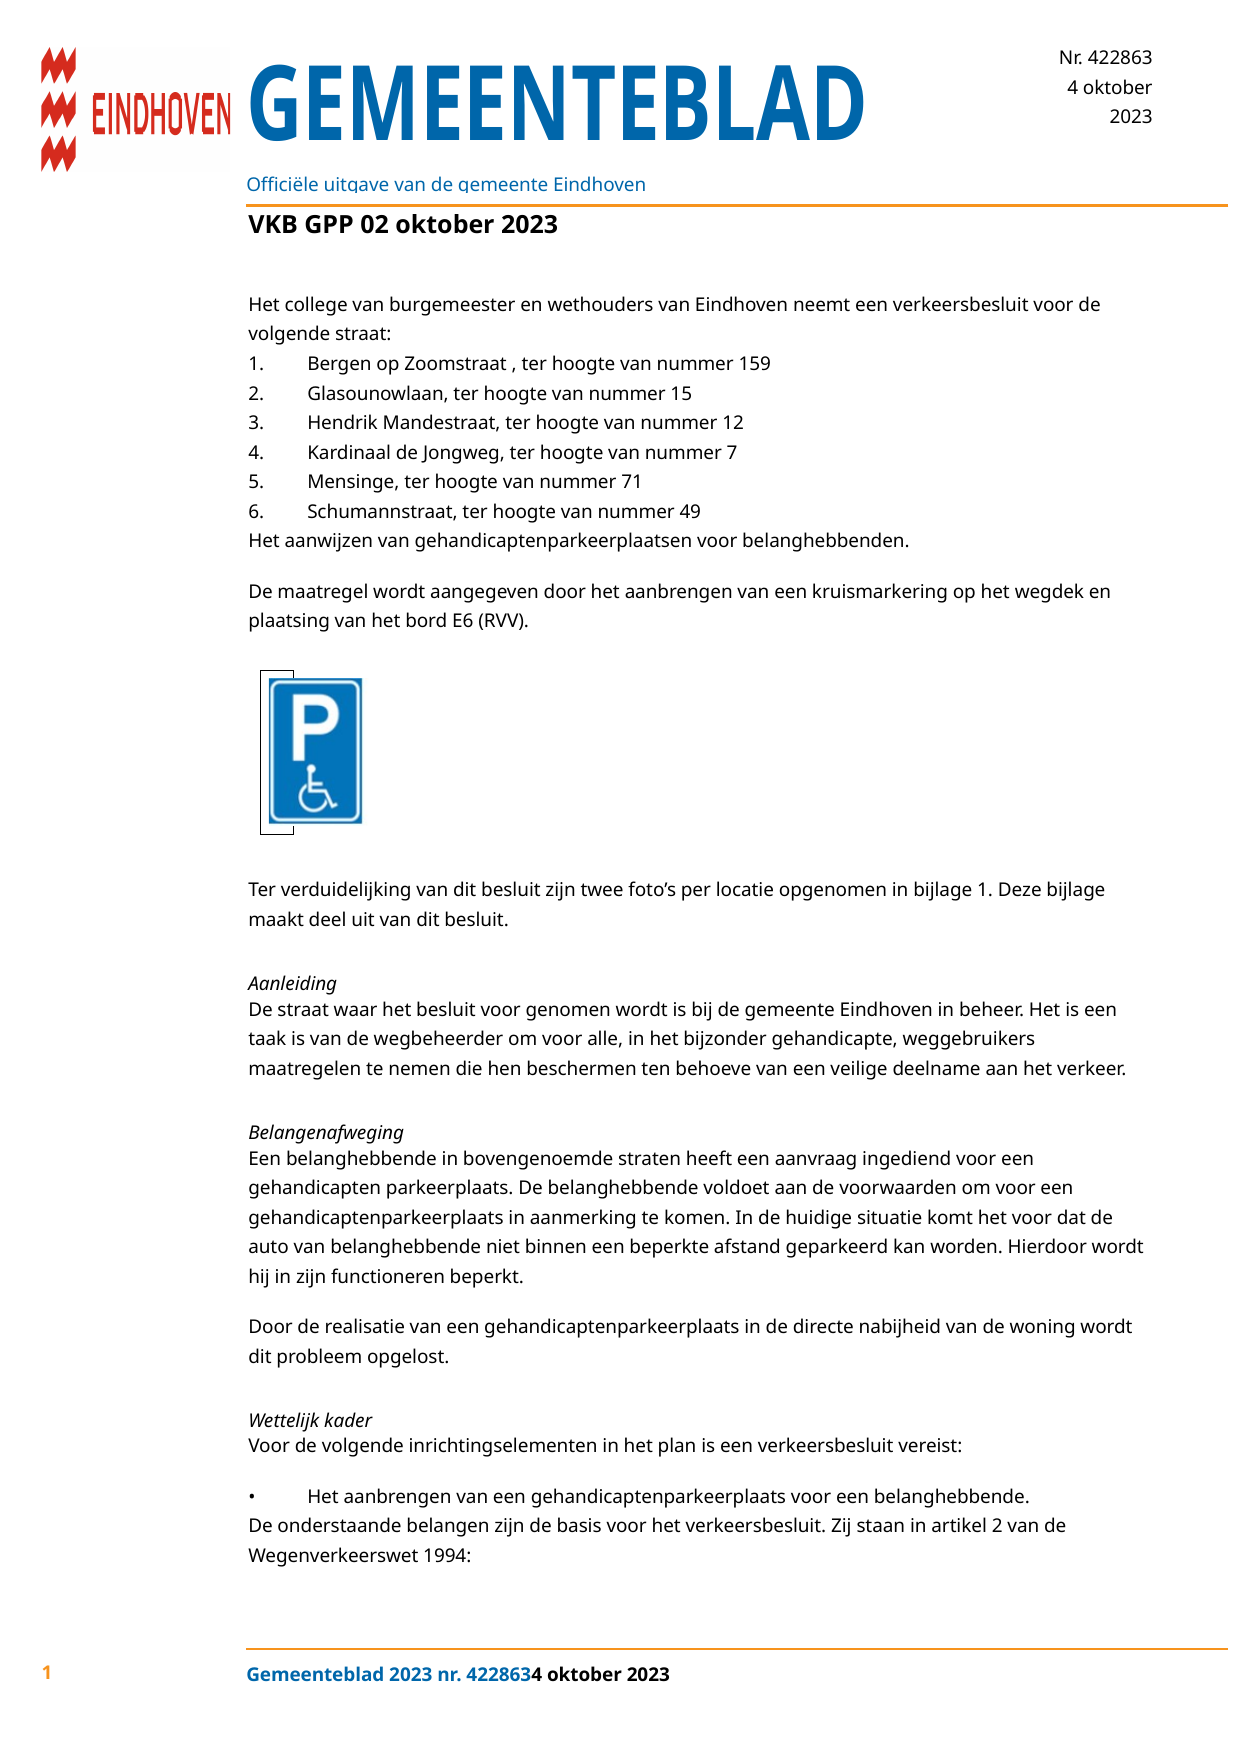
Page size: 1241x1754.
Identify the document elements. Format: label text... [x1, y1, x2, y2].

list Schumannstraat, ter hoogte van nummer 49 [248, 498, 1152, 524]
text Door de realisatie van een gehandicaptenparkeerplaats in de directe nabijheid van de woning wordt dit probleem opgelost. [248, 1313, 1152, 1369]
list Mensinge, ter hoogte van nummer 71 [248, 468, 1152, 494]
text Aanleiding [248, 970, 1152, 996]
text Ter verduidelijking van dit besluit zijn twee foto’s per locatie opgenomen in bijlage 1. Deze bijlage maakt deel uit van dit besluit. [248, 877, 1152, 932]
picture [41, 47, 231, 172]
text VKB GPP 02 oktober 2023 [248, 207, 1152, 241]
text Het aanwijzen van gehandicaptenparkeerplaatsen voor belanghebbenden. [248, 528, 1152, 553]
text Belangenafweging [248, 1119, 1152, 1145]
text Het college van burgemeester en wethouders van Eindhoven neemt een verkeersbesluit voor de volgende straat: [248, 291, 1152, 346]
picture [268, 678, 447, 826]
list Kardinaal de Jongweg, ter hoogte van nummer 7 [248, 439, 1152, 465]
list Glasounowlaan, ter hoogte van nummer 15 [248, 380, 1152, 406]
list Het aanbrengen van een gehandicaptenparkeerplaats voor een belanghebbende. [248, 1483, 1152, 1509]
text De onderstaande belangen zijn de basis voor het verkeersbesluit. Zij staan in artikel 2 van de Wegenverkeerswet 1994: [248, 1513, 1152, 1568]
text De straat waar het besluit voor genomen wordt is bij de gemeente Eindhoven in beheer. Het is een taak is van de wegbeheerder om voor alle, in het bijzonder gehandicapte, weggebruikers maatregelen te nemen die hen beschermen ten behoeve van een veilige deelname aan het verkeer. [248, 996, 1152, 1081]
list Bergen op Zoomstraat , ter hoogte van nummer 159 [248, 350, 1152, 376]
text Voor de volgende inrichtingselementen in het plan is een verkeersbesluit vereist: [248, 1433, 1152, 1458]
list Hendrik Mandestraat, ter hoogte van nummer 12 [248, 409, 1152, 435]
text Een belanghebbende in bovengenoemde straten heeft een aanvraag ingediend voor een gehandicapten parkeerplaats. De belanghebbende voldoet aan de voorwaarden om voor een gehandicaptenparkeerplaats in aanmerking te komen. In de huidige situatie komt het voor dat de auto van belanghebbende niet binnen een beperkte afstand geparkeerd kan worden. Hierdoor wordt hij in zijn functioneren beperkt. [248, 1145, 1152, 1289]
text Wettelijk kader [248, 1407, 1152, 1433]
text De maatregel wordt aangegeven door het aanbrengen van een kruismarkering op het wegdek en plaatsing van het bord E6 (RVV). [248, 578, 1152, 633]
